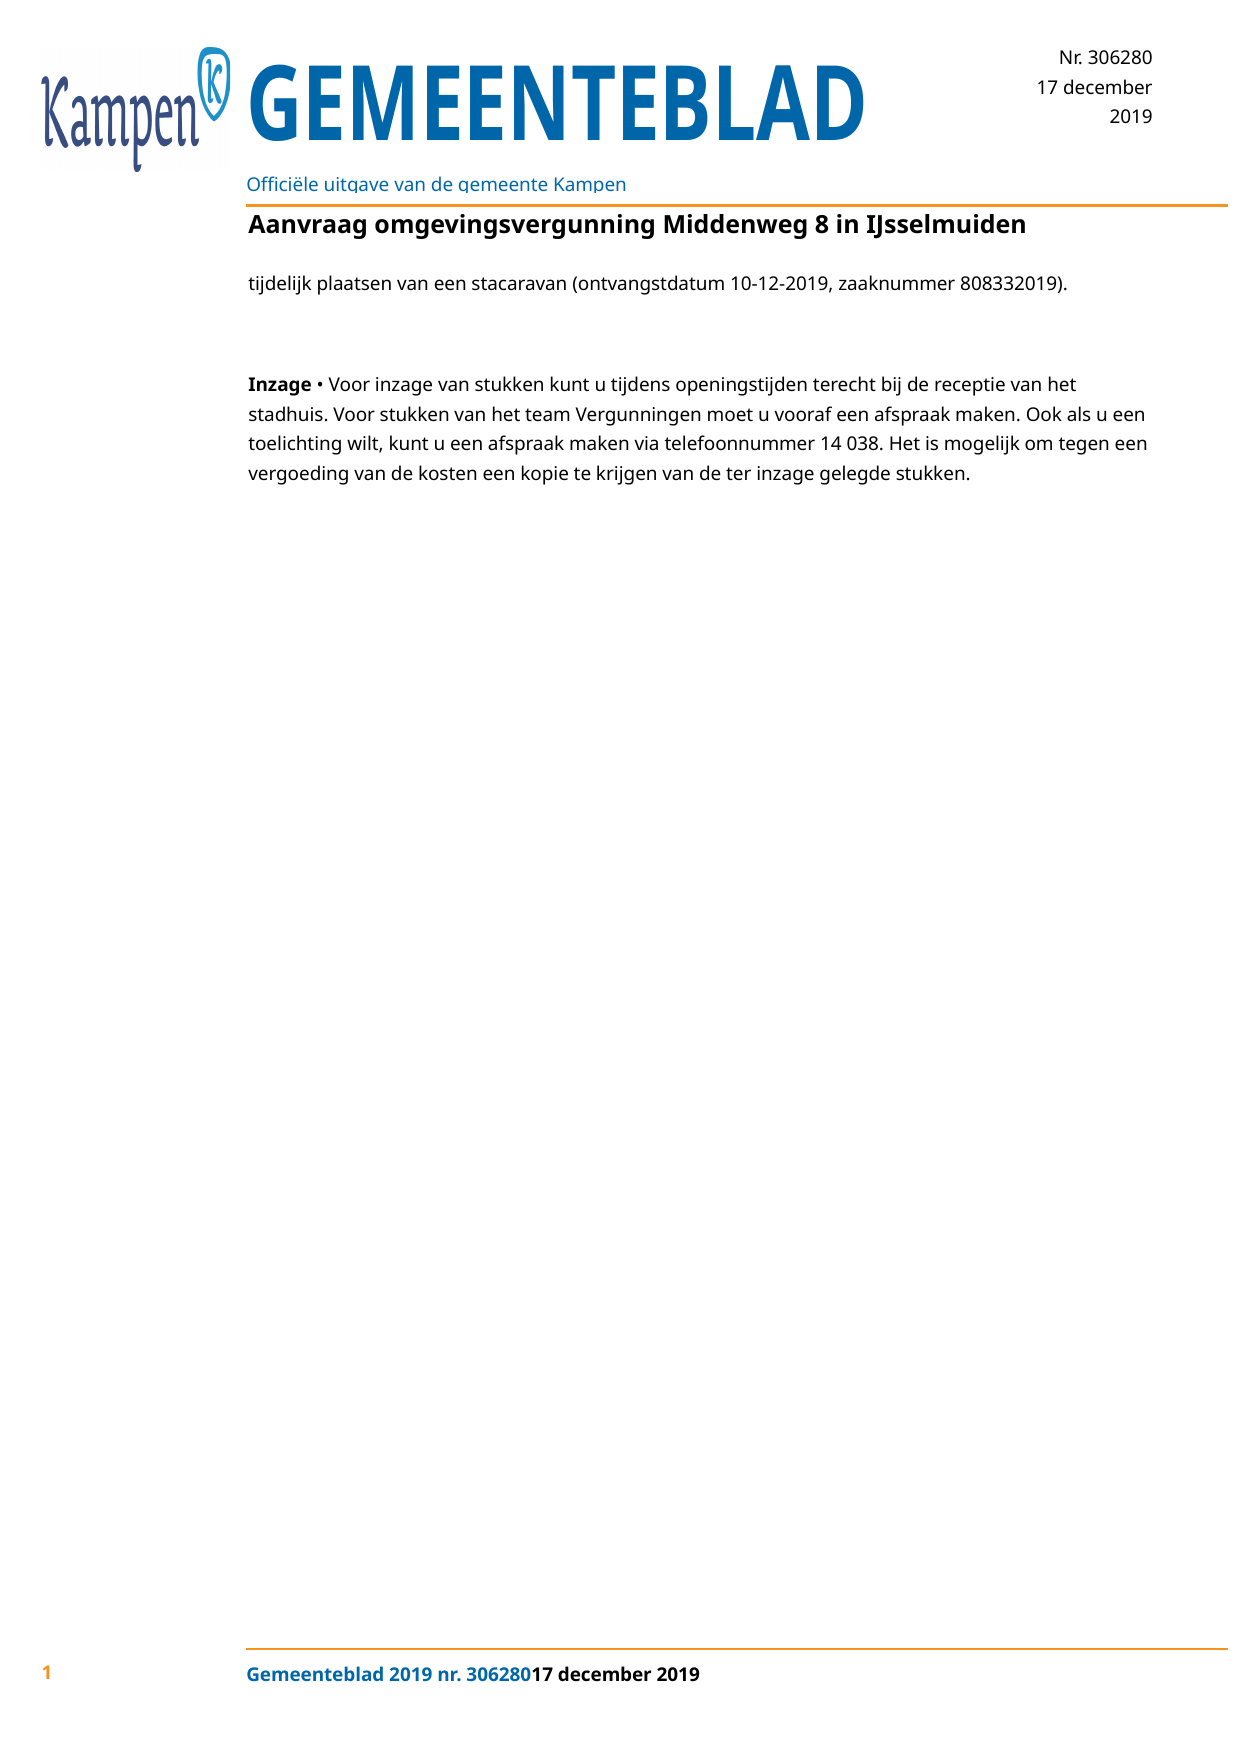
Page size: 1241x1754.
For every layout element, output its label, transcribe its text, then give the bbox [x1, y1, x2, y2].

picture [41, 47, 231, 172]
text Aanvraag omgevingsvergunning Middenweg 8 in IJsselmuiden [248, 207, 1152, 241]
text tijdelijk plaatsen van een stacaravan (ontvangstdatum 10-12-2019, zaaknummer 808332019). [248, 270, 1152, 296]
text Inzage • Voor inzage van stukken kunt u tijdens openingstijden terecht bij de receptie van het stadhuis. Voor stukken van het team Vergunningen moet u vooraf een afspraak maken. Ook als u een toelichting wilt, kunt u een afspraak maken via telefoonnummer 14 038. Het is mogelijk om tegen een vergoeding van de kosten een kopie te krijgen van de ter inzage gelegde stukken. [248, 371, 1152, 486]
